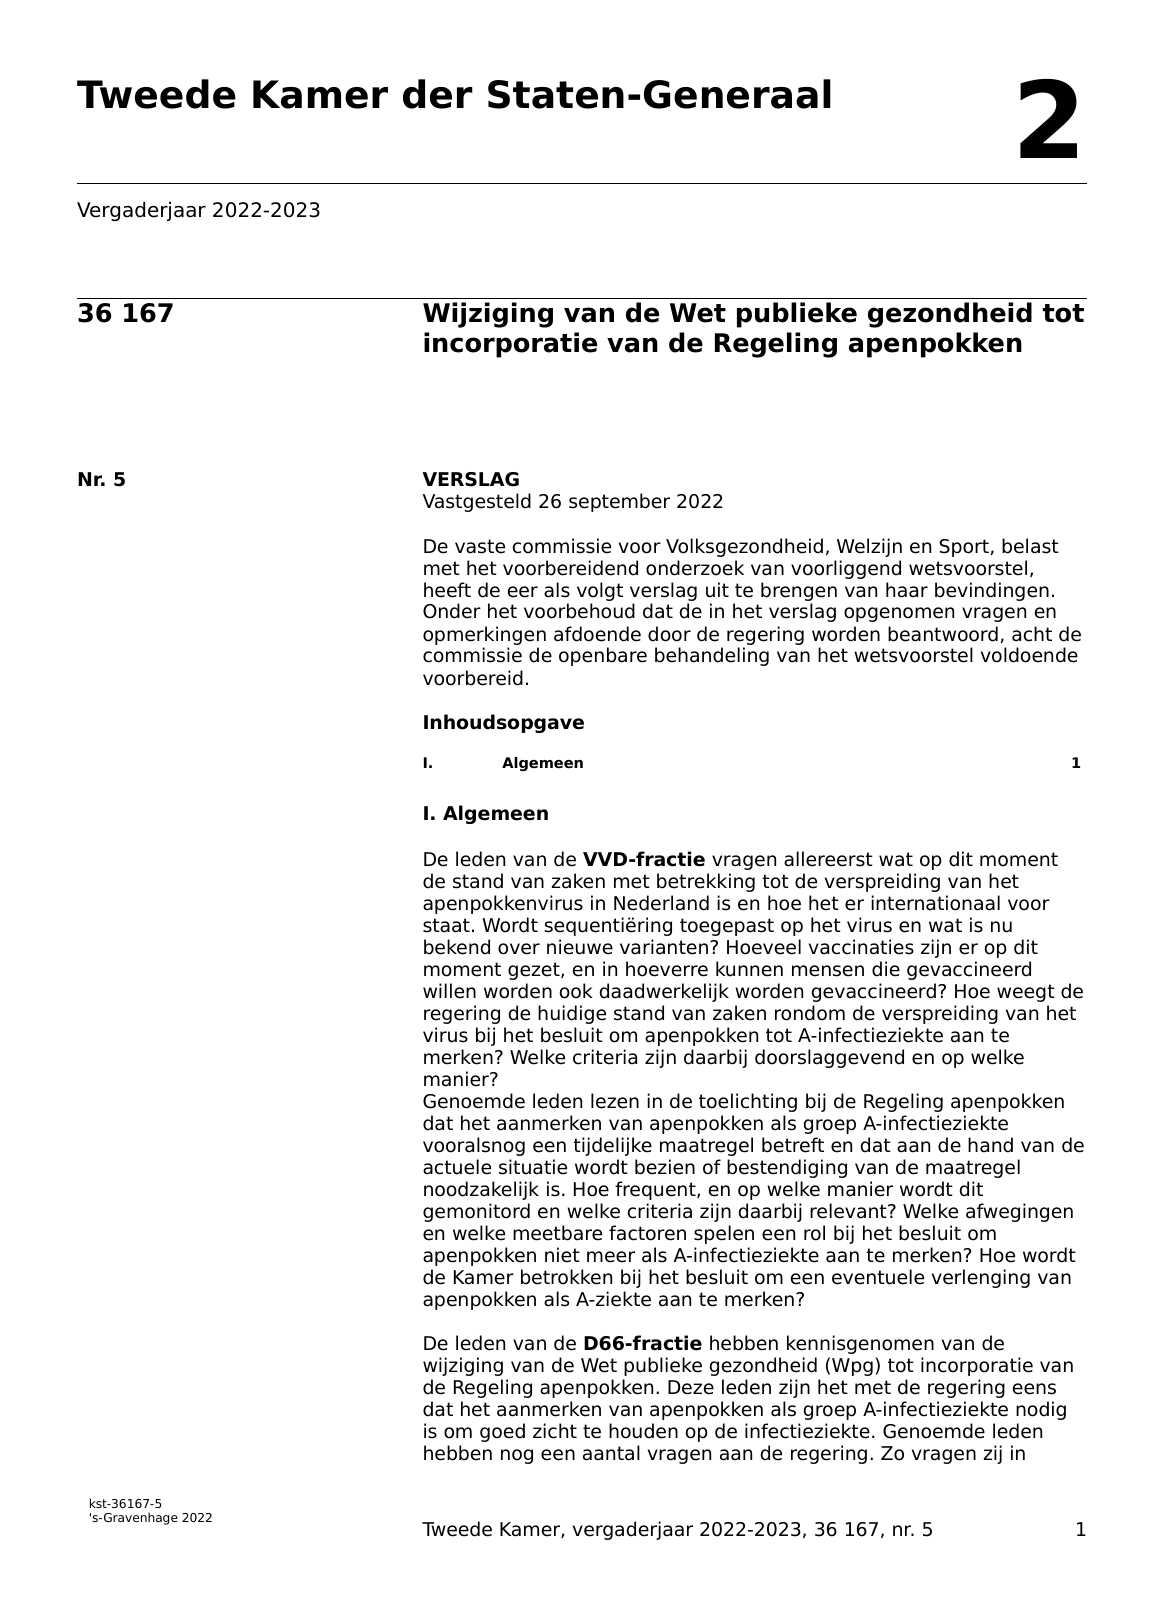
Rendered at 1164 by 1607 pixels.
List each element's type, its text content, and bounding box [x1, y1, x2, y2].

text De leden van de VVD-fractie vragen allereerst wat op dit moment de stand van zaken met betrekking tot de verspreiding van het apenpokkenvirus in Nederland is en hoe het er internationaal voor staat. Wordt sequentiëring toegepast op het virus en wat is nu bekend over nieuwe varianten? Hoeveel vaccinaties zijn er op dit moment gezet, en in hoeverre kunnen mensen die gevaccineerd willen worden ook daadwerkelijk worden gevaccineerd? Hoe weegt de regering de huidige stand van zaken rondom de verspreiding van het virus bij het besluit om apenpokken tot A-infectieziekte aan te merken? Welke criteria zijn daarbij doorslaggevend en op welke manier? [422, 849, 1087, 1091]
text De leden van de D66-fractie hebben kennisgenomen van de wijziging van de Wet publieke gezondheid (Wpg) tot incorporatie van de Regeling apenpokken. Deze leden zijn het met de regering eens dat het aanmerken van apenpokken als groep A-infectieziekte nodig is om goed zicht te houden op de infectieziekte. Genoemde leden hebben nog een aantal vragen aan de regering. Zo vragen zij in [422, 1333, 1087, 1465]
table_header Tweede Kamer der Staten-Generaal [77, 59, 886, 183]
table_header I. [422, 755, 496, 772]
text Genoemde leden lezen in de toelichting bij de Regeling apenpokken dat het aanmerken van apenpokken als groep A-infectieziekte vooralsnog een tijdelijke maatregel betreft en dat aan de hand van de actuele situatie wordt bezien of bestendiging van de maatregel noodzakelijk is. Hoe frequent, en op welke manier wordt dit gemonitord en welke criteria zijn daarbij relevant? Welke afwegingen en welke meetbare factoren spelen een rol bij het besluit om apenpokken niet meer als A-infectieziekte aan te merken? Hoe wordt de Kamer betrokken bij het besluit om een eventuele verlenging van apenpokken als A-ziekte aan te merken? [422, 1091, 1087, 1311]
text Vastgesteld 26 september 2022 [422, 491, 1087, 513]
subtitle 36 167 Wijziging van de Wet publieke gezondheid tot incorporatie van de Regeling apenpokken [77, 299, 1087, 358]
table_header Algemeen [496, 755, 1028, 772]
subtitle I. Algemeen [422, 802, 1087, 824]
subtitle Inhoudsopgave [422, 712, 1087, 733]
text kst-36167-5 [88, 1497, 323, 1511]
table_header 2 [886, 59, 1087, 183]
table_cell Vergaderjaar 2022-2023 [77, 184, 1087, 298]
text 's-Gravenhage 2022 [88, 1511, 323, 1525]
text De vaste commissie voor Volksgezondheid, Welzijn en Sport, belast met het voorbereidend onderzoek van voorliggend wetsvoorstel, heeft de eer als volgt verslag uit te brengen van haar bevindingen. Onder het voorbehoud dat de in het verslag opgenomen vragen en opmerkingen afdoende door de regering worden beantwoord, acht de commissie de openbare behandeling van het wetsvoorstel voldoende voorbereid. [422, 536, 1087, 689]
table_header 1 [1028, 755, 1087, 772]
subtitle Nr. 5 VERSLAG [77, 469, 1087, 491]
